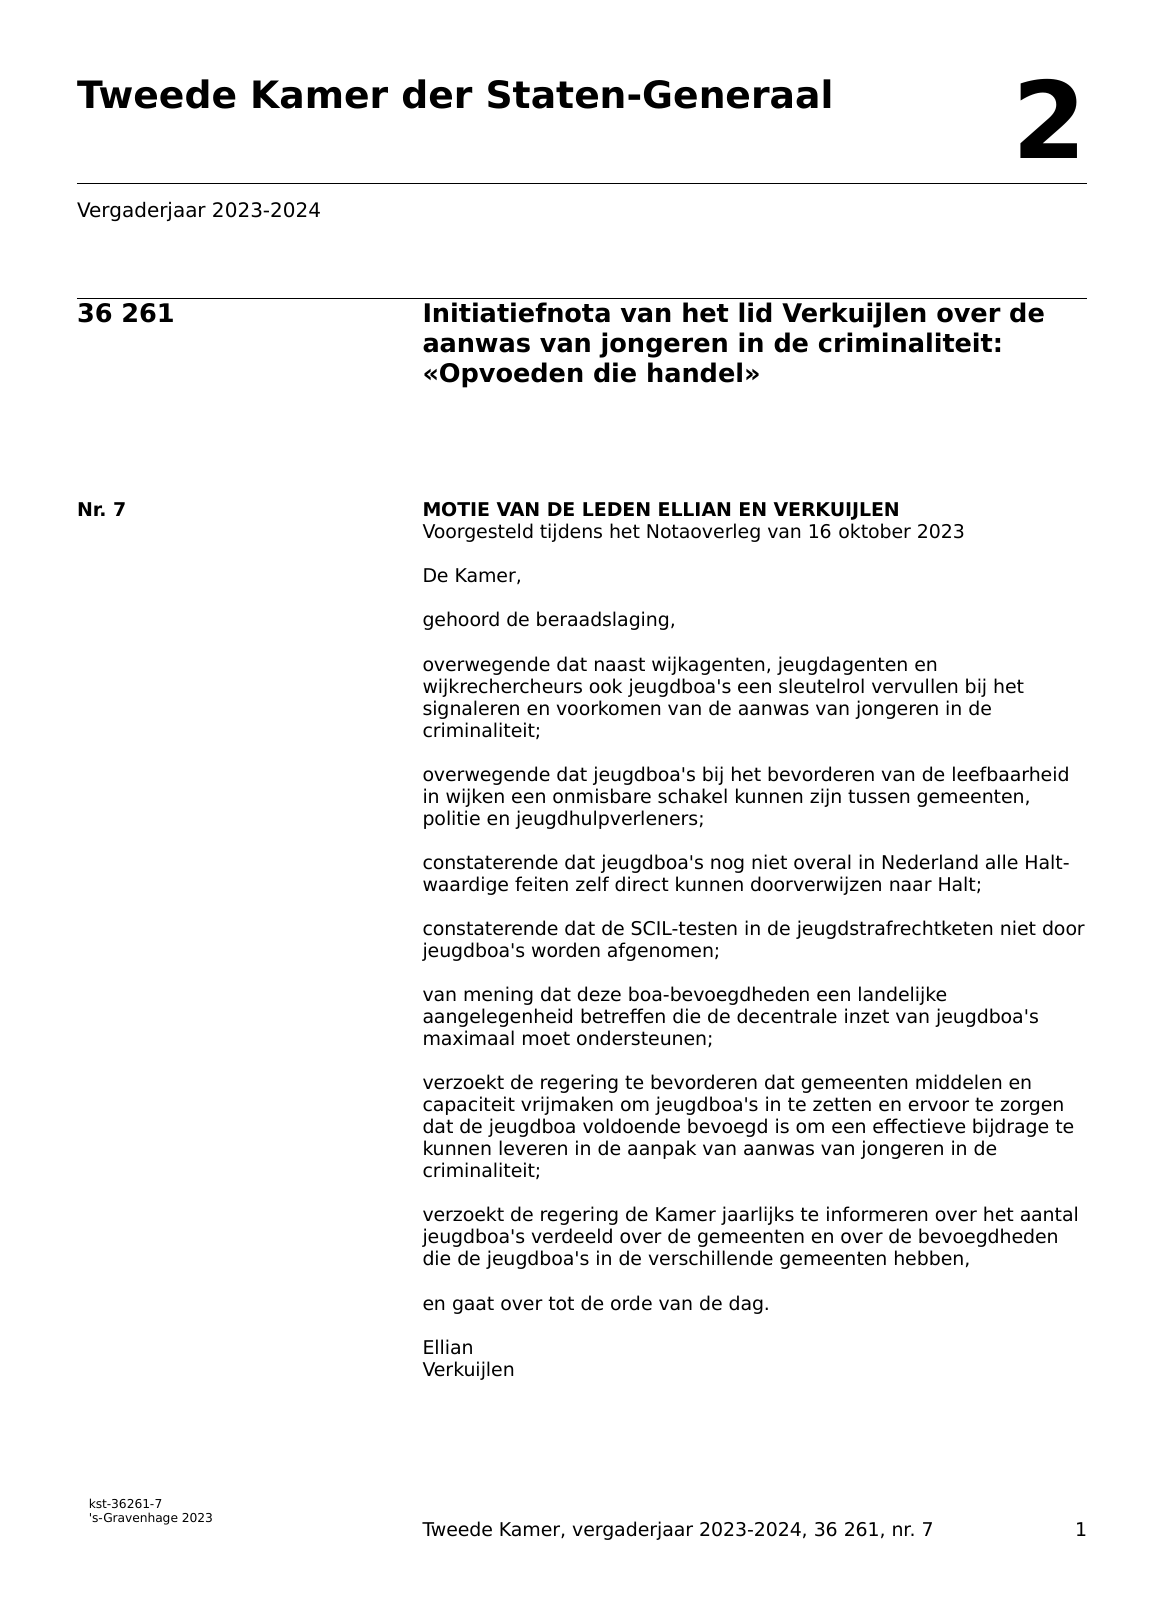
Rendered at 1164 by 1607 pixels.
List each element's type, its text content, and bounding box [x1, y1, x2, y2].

text constaterende dat de SCIL-testen in de jeugdstrafrechtketen niet door jeugdboa's worden afgenomen; [422, 918, 1087, 962]
text van mening dat deze boa-bevoegdheden een landelijke aangelegenheid betreffen die de decentrale inzet van jeugdboa's maximaal moet ondersteunen; [422, 984, 1087, 1050]
subtitle Nr. 7 MOTIE VAN DE LEDEN ELLIAN EN VERKUIJLEN [77, 499, 1087, 521]
text De Kamer, [422, 565, 1087, 587]
table_header 2 [886, 59, 1087, 183]
subtitle 36 261 Initiatiefnota van het lid Verkuijlen over de aanwas van jongeren in de criminaliteit: «Opvoeden die handel» [77, 299, 1087, 388]
text verzoekt de regering de Kamer jaarlijks te informeren over het aantal jeugdboa's verdeeld over de gemeenten en over de bevoegdheden die de jeugdboa's in de verschillende gemeenten hebben, [422, 1204, 1087, 1270]
text Verkuijlen [422, 1358, 1087, 1381]
text constaterende dat jeugdboa's nog niet overal in Nederland alle Halt-waardige feiten zelf direct kunnen doorverwijzen naar Halt; [422, 852, 1087, 896]
text Voorgesteld tijdens het Notaoverleg van 16 oktober 2023 [422, 521, 1087, 543]
text kst-36261-7 [88, 1497, 323, 1511]
table_cell Vergaderjaar 2023-2024 [77, 184, 1087, 298]
text verzoekt de regering te bevorderen dat gemeenten middelen en capaciteit vrijmaken om jeugdboa's in te zetten en ervoor te zorgen dat de jeugdboa voldoende bevoegd is om een effectieve bijdrage te kunnen leveren in de aanpak van aanwas van jongeren in de criminaliteit; [422, 1072, 1087, 1182]
text gehoord de beraadslaging, [422, 609, 1087, 631]
text Ellian [422, 1337, 1087, 1358]
text en gaat over tot de orde van de dag. [422, 1292, 1087, 1314]
text overwegende dat naast wijkagenten, jeugdagenten en wijkrechercheurs ook jeugdboa's een sleutelrol vervullen bij het signaleren en voorkomen van de aanwas van jongeren in de criminaliteit; [422, 653, 1087, 741]
table_header Tweede Kamer der Staten-Generaal [77, 59, 886, 183]
text overwegende dat jeugdboa's bij het bevorderen van de leefbaarheid in wijken een onmisbare schakel kunnen zijn tussen gemeenten, politie en jeugdhulpverleners; [422, 764, 1087, 829]
text 's-Gravenhage 2023 [88, 1511, 323, 1525]
